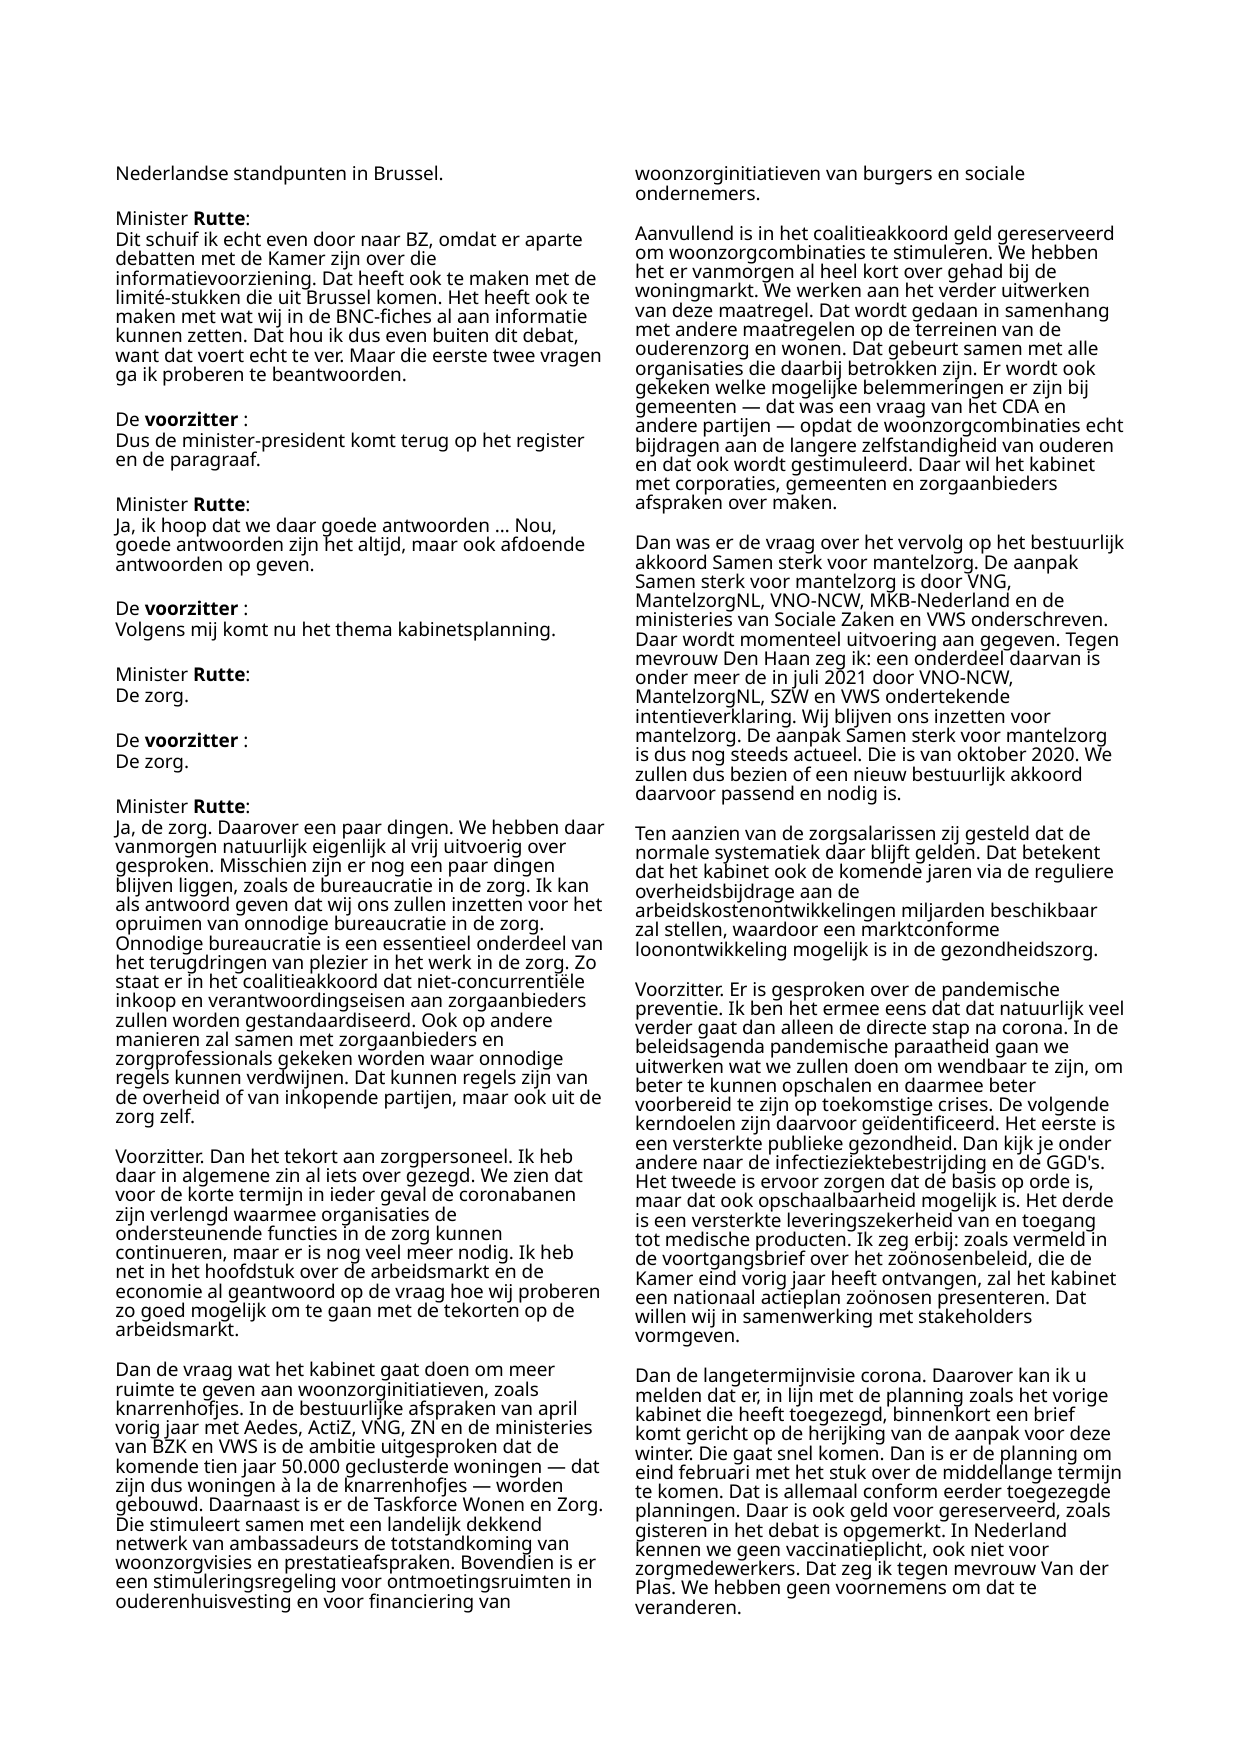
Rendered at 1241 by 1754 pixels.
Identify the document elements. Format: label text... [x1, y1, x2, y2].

text Aanvullend is in het coalitieakkoord geld gereserveerd om woonzorgcombinaties te stimuleren. We hebben het er vanmorgen al heel kort over gehad bij de woningmarkt. We werken aan het verder uitwerken van deze maatregel. Dat wordt gedaan in samenhang met andere maatregelen op de terreinen van de ouderenzorg en wonen. Dat gebeurt samen met alle organisaties die daarbij betrokken zijn. Er wordt ook gekeken welke mogelijke belemmeringen er zijn bij gemeenten — dat was een vraag van het CDA en andere partijen — opdat de woonzorgcombinaties echt bijdragen aan de langere zelfstandigheid van ouderen en dat ook wordt gestimuleerd. Daar wil het kabinet met corporaties, gemeenten en zorgaanbieders afspraken over maken. [635, 224, 1125, 514]
text Minister Rutte: [115, 793, 605, 819]
text Dit schuif ik echt even door naar BZ, omdat er aparte debatten met de Kamer zijn over die informatievoorziening. Dat heeft ook te maken met de limité-stukken die uit Brussel komen. Het heeft ook te maken met wat wij in de BNC-fiches al aan informatie kunnen zetten. Dat hou ik dus even buiten dit debat, want dat voert echt te ver. Maar die eerste twee vragen ga ik proberen te beantwoorden. [115, 231, 605, 385]
text Dan de langetermijnvisie corona. Daarover kan ik u melden dat er, in lijn met de planning zoals het vorige kabinet die heeft toegezegd, binnenkort een brief komt gericht op de herijking van de aanpak voor deze winter. Die gaat snel komen. Dan is er de planning om eind februari met het stuk over de middellange termijn te komen. Dat is allemaal conform eerder toegezegde planningen. Daar is ook geld voor gereserveerd, zoals gisteren in het debat is opgemerkt. In Nederland kennen we geen vaccinatieplicht, ook niet voor zorgmedewerkers. Dat zeg ik tegen mevrouw Van der Plas. We hebben geen voornemens om dat te veranderen. [635, 1367, 1125, 1618]
text Voorzitter. Er is gesproken over de pandemische preventie. Ik ben het ermee eens dat dat natuurlijk veel verder gaat dan alleen de directe stap na corona. In de beleidsagenda pandemische paraatheid gaan we uitwerken wat we zullen doen om wendbaar te zijn, om beter te kunnen opschalen en daarmee beter voorbereid te zijn op toekomstige crises. De volgende kerndoelen zijn daarvoor geïdentificeerd. Het eerste is een versterkte publieke gezondheid. Dan kijk je onder andere naar de infectieziektebestrijding en de GGD's. Het tweede is ervoor zorgen dat de basis op orde is, maar dat ook opschaalbaarheid mogelijk is. Het derde is een versterkte leveringszekerheid van en toegang tot medische producten. Ik zeg erbij: zoals vermeld in de voortgangsbrief over het zoönosenbeleid, die de Kamer eind vorig jaar heeft ontvangen, zal het kabinet een nationaal actieplan zoönosen presenteren. Dat willen wij in samenwerking met stakeholders vormgeven. [635, 981, 1125, 1347]
text Voorzitter. Dan het tekort aan zorgpersoneel. Ik heb daar in algemene zin al iets over gezegd. We zien dat voor de korte termijn in ieder geval de coronabanen zijn verlengd waarmee organisaties de ondersteunende functies in de zorg kunnen continueren, maar er is nog veel meer nodig. Ik heb net in het hoofdstuk over de arbeidsmarkt en de economie al geantwoord op de vraag hoe wij proberen zo goed mogelijk om te gaan met de tekorten op de arbeidsmarkt. [115, 1148, 605, 1341]
text Minister Rutte: [115, 205, 605, 231]
text Nederlandse standpunten in Brussel. [115, 165, 605, 184]
text woonzorginitiatieven van burgers en sociale ondernemers. [635, 165, 1125, 204]
text De voorzitter : [115, 596, 605, 621]
text De voorzitter : [115, 727, 605, 753]
text De zorg. [115, 687, 605, 706]
text Minister Rutte: [115, 661, 605, 687]
text Dus de minister-president komt terug op het register en de paragraaf. [115, 432, 605, 470]
text Volgens mij komt nu het thema kabinetsplanning. [115, 621, 605, 641]
text Dan de vraag wat het kabinet gaat doen om meer ruimte te geven aan woonzorginitiatieven, zoals knarrenhofjes. In de bestuurlijke afspraken van april vorig jaar met Aedes, ActiZ, VNG, ZN en de ministeries van BZK en VWS is de ambitie uitgesproken dat de komende tien jaar 50.000 geclusterde woningen — dat zijn dus woningen à la de knarrenhofjes — worden gebouwd. Daarnaast is er de Taskforce Wonen en Zorg. Die stimuleert samen met een landelijk dekkend netwerk van ambassadeurs de totstandkoming van woonzorgvisies en prestatieafspraken. Bovendien is er een stimuleringsregeling voor ontmoetingsruimten in ouderenhuisvesting en voor financiering van [115, 1361, 605, 1612]
text De voorzitter : [115, 406, 605, 432]
text Ja, ik hoop dat we daar goede antwoorden … Nou, goede antwoorden zijn het altijd, maar ook afdoende antwoorden op geven. [115, 517, 605, 575]
text Ja, de zorg. Daarover een paar dingen. We hebben daar vanmorgen natuurlijk eigenlijk al vrij uitvoerig over gesproken. Misschien zijn er nog een paar dingen blijven liggen, zoals de bureaucratie in de zorg. Ik kan als antwoord geven dat wij ons zullen inzetten voor het opruimen van onnodige bureaucratie in de zorg. Onnodige bureaucratie is een essentieel onderdeel van het terugdringen van plezier in het werk in de zorg. Zo staat er in het coalitieakkoord dat niet-concurrentiële inkoop en verantwoordingseisen aan zorgaanbieders zullen worden gestandaardiseerd. Ook op andere manieren zal samen met zorgaanbieders en zorgprofessionals gekeken worden waar onnodige regels kunnen verdwijnen. Dat kunnen regels zijn van de overheid of van inkopende partijen, maar ook uit de zorg zelf. [115, 819, 605, 1127]
text De zorg. [115, 753, 605, 772]
text Ten aanzien van de zorgsalarissen zij gesteld dat de normale systematiek daar blijft gelden. Dat betekent dat het kabinet ook de komende jaren via de reguliere overheidsbijdrage aan de arbeidskostenontwikkelingen miljarden beschikbaar zal stellen, waardoor een marktconforme loonontwikkeling mogelijk is in de gezondheidszorg. [635, 825, 1125, 960]
text Minister Rutte: [115, 491, 605, 517]
text Dan was er de vraag over het vervolg op het bestuurlijk akkoord Samen sterk voor mantelzorg. De aanpak Samen sterk voor mantelzorg is door VNG, MantelzorgNL, VNO-NCW, MKB-Nederland en de ministeries van Sociale Zaken en VWS onderschreven. Daar wordt momenteel uitvoering aan gegeven. Tegen mevrouw Den Haan zeg ik: een onderdeel daarvan is onder meer de in juli 2021 door VNO-NCW, MantelzorgNL, SZW en VWS ondertekende intentieverklaring. Wij blijven ons inzetten voor mantelzorg. De aanpak Samen sterk voor mantelzorg is dus nog steeds actueel. Die is van oktober 2020. We zullen dus bezien of een nieuw bestuurlijk akkoord daarvoor passend en nodig is. [635, 534, 1125, 804]
